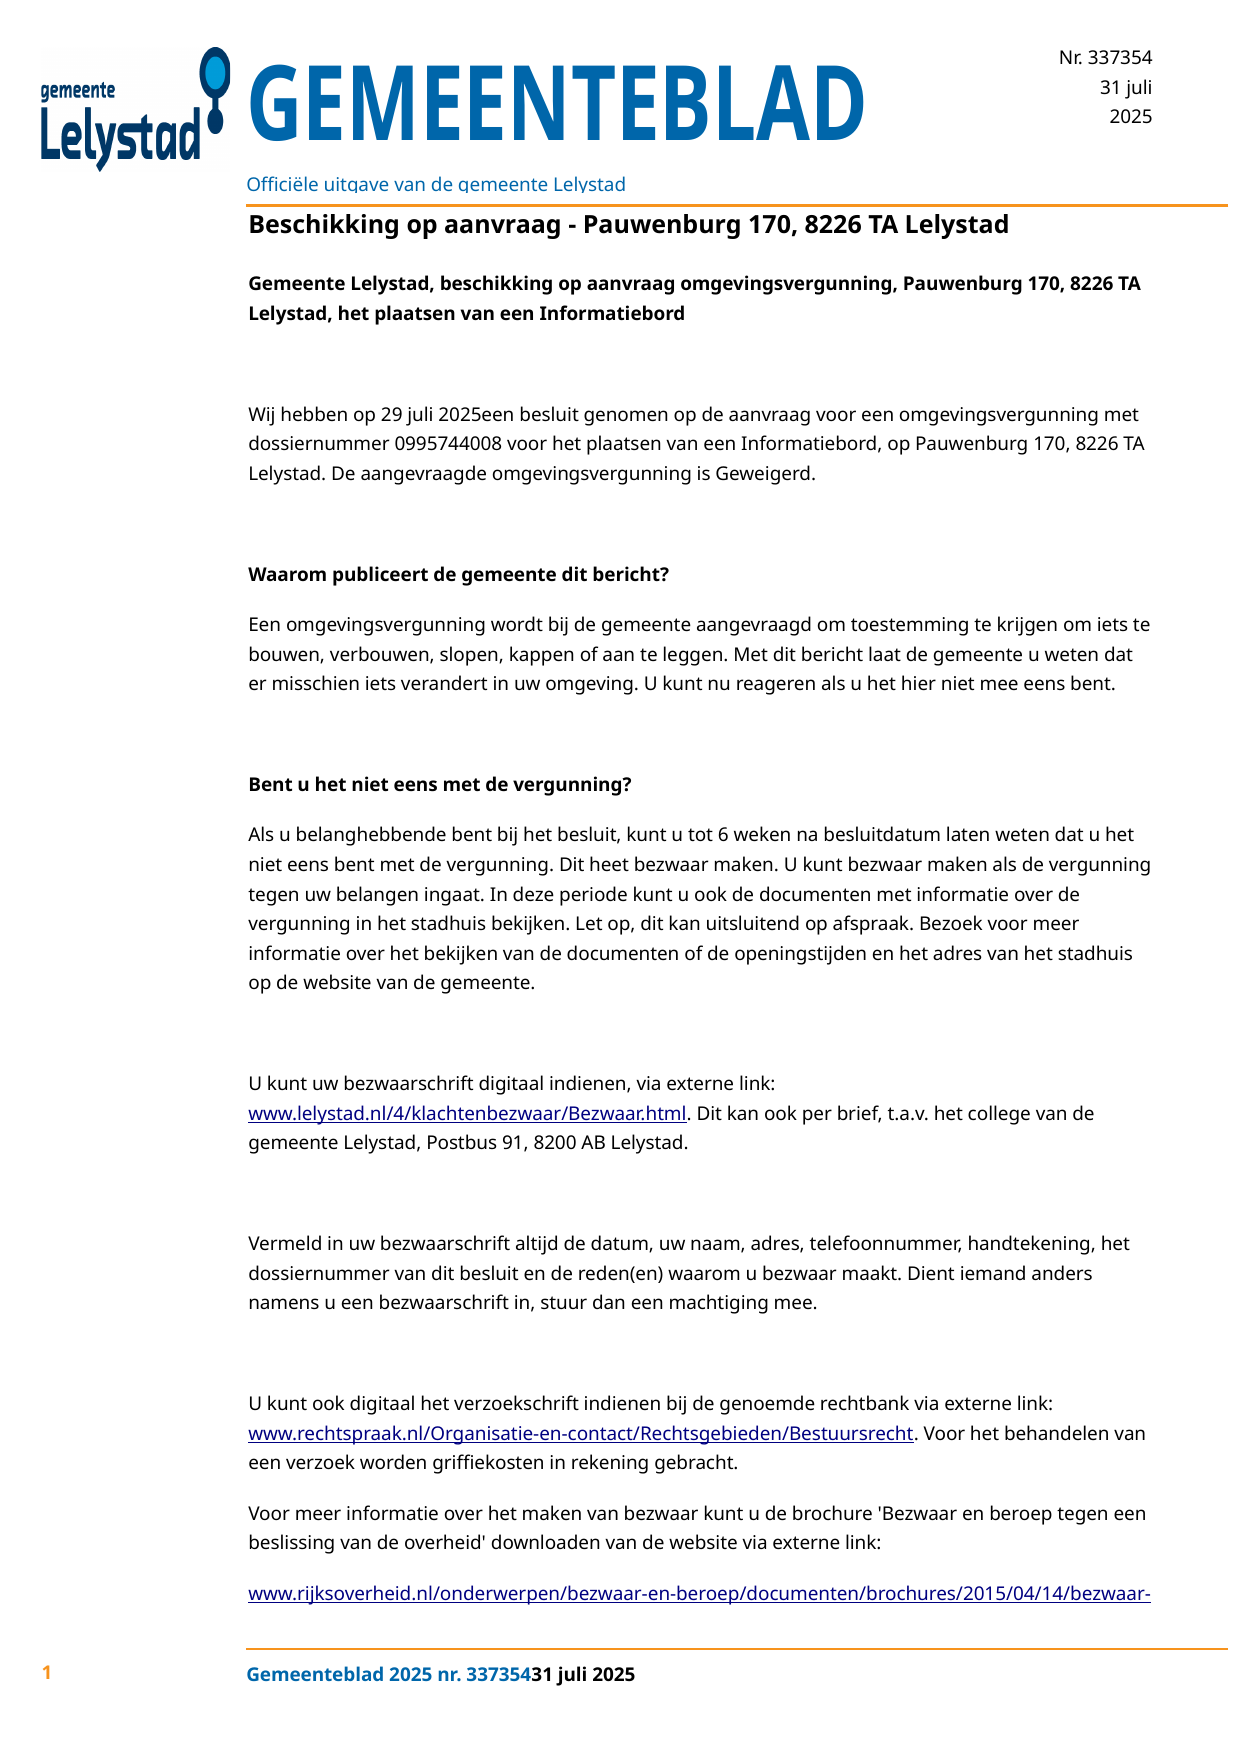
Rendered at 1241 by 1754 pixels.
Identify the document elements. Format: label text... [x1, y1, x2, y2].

text Als u belanghebbende bent bij het besluit, kunt u tot 6 weken na besluitdatum laten weten dat u het niet eens bent met de vergunning. Dit heet bezwaar maken. U kunt bezwaar maken als de vergunning tegen uw belangen ingaat. In deze periode kunt u ook de documenten met informatie over de vergunning in het stadhuis bekijken. Let op, dit kan uitsluitend op afspraak. Bezoek voor meer informatie over het bekijken van de documenten of de openingstijden en het adres van het stadhuis op de website van de gemeente. [248, 822, 1152, 995]
text www.rijksoverheid.nl/onderwerpen/bezwaar-en-beroep/documenten/brochures/2015/04/14/bezwaar- [248, 1580, 1152, 1606]
text Voor meer informatie over het maken van bezwaar kunt u de brochure 'Bezwaar en beroep tegen een beslissing van de overheid' downloaden van de website via externe link: [248, 1500, 1152, 1555]
picture [41, 47, 231, 172]
text U kunt ook digitaal het verzoekschrift indienen bij de genoemde rechtbank via externe link: www.rechtspraak.nl/Organisatie-en-contact/Rechtsgebieden/Bestuursrecht. Voor het behandelen van een verzoek worden griffiekosten in rekening gebracht. [248, 1390, 1152, 1475]
text Waarom publiceert de gemeente dit bericht? [248, 561, 1152, 586]
text Gemeente Lelystad, beschikking op aanvraag omgevingsvergunning, Pauwenburg 170, 8226 TA Lelystad, het plaatsen van een Informatiebord [248, 270, 1152, 326]
text U kunt uw bezwaarschrift digitaal indienen, via externe link: www.lelystad.nl/4/klachtenbezwaar/Bezwaar.html. Dit kan ook per brief, t.a.v. het college van de gemeente Lelystad, Postbus 91, 8200 AB Lelystad. [248, 1070, 1152, 1155]
text Wij hebben op 29 juli 2025een besluit genomen op de aanvraag voor een omgevingsvergunning met dossiernummer 0995744008 voor het plaatsen van een Informatiebord, op Pauwenburg 170, 8226 TA Lelystad. De aangevraagde omgevingsvergunning is Geweigerd. [248, 401, 1152, 486]
text Vermeld in uw bezwaarschrift altijd de datum, uw naam, adres, telefoonnummer, handtekening, het dossiernummer van dit besluit en de reden(en) waarom u bezwaar maakt. Dient iemand anders namens u een bezwaarschrift in, stuur dan een machtiging mee. [248, 1230, 1152, 1315]
text Bent u het niet eens met de vergunning? [248, 771, 1152, 797]
text Beschikking op aanvraag - Pauwenburg 170, 8226 TA Lelystad [248, 207, 1152, 241]
text Een omgevingsvergunning wordt bij de gemeente aangevraagd om toestemming te krijgen om iets te bouwen, verbouwen, slopen, kappen of aan te leggen. Met dit bericht laat de gemeente u weten dat er misschien iets verandert in uw omgeving. U kunt nu reageren als u het hier niet mee eens bent. [248, 611, 1152, 696]
